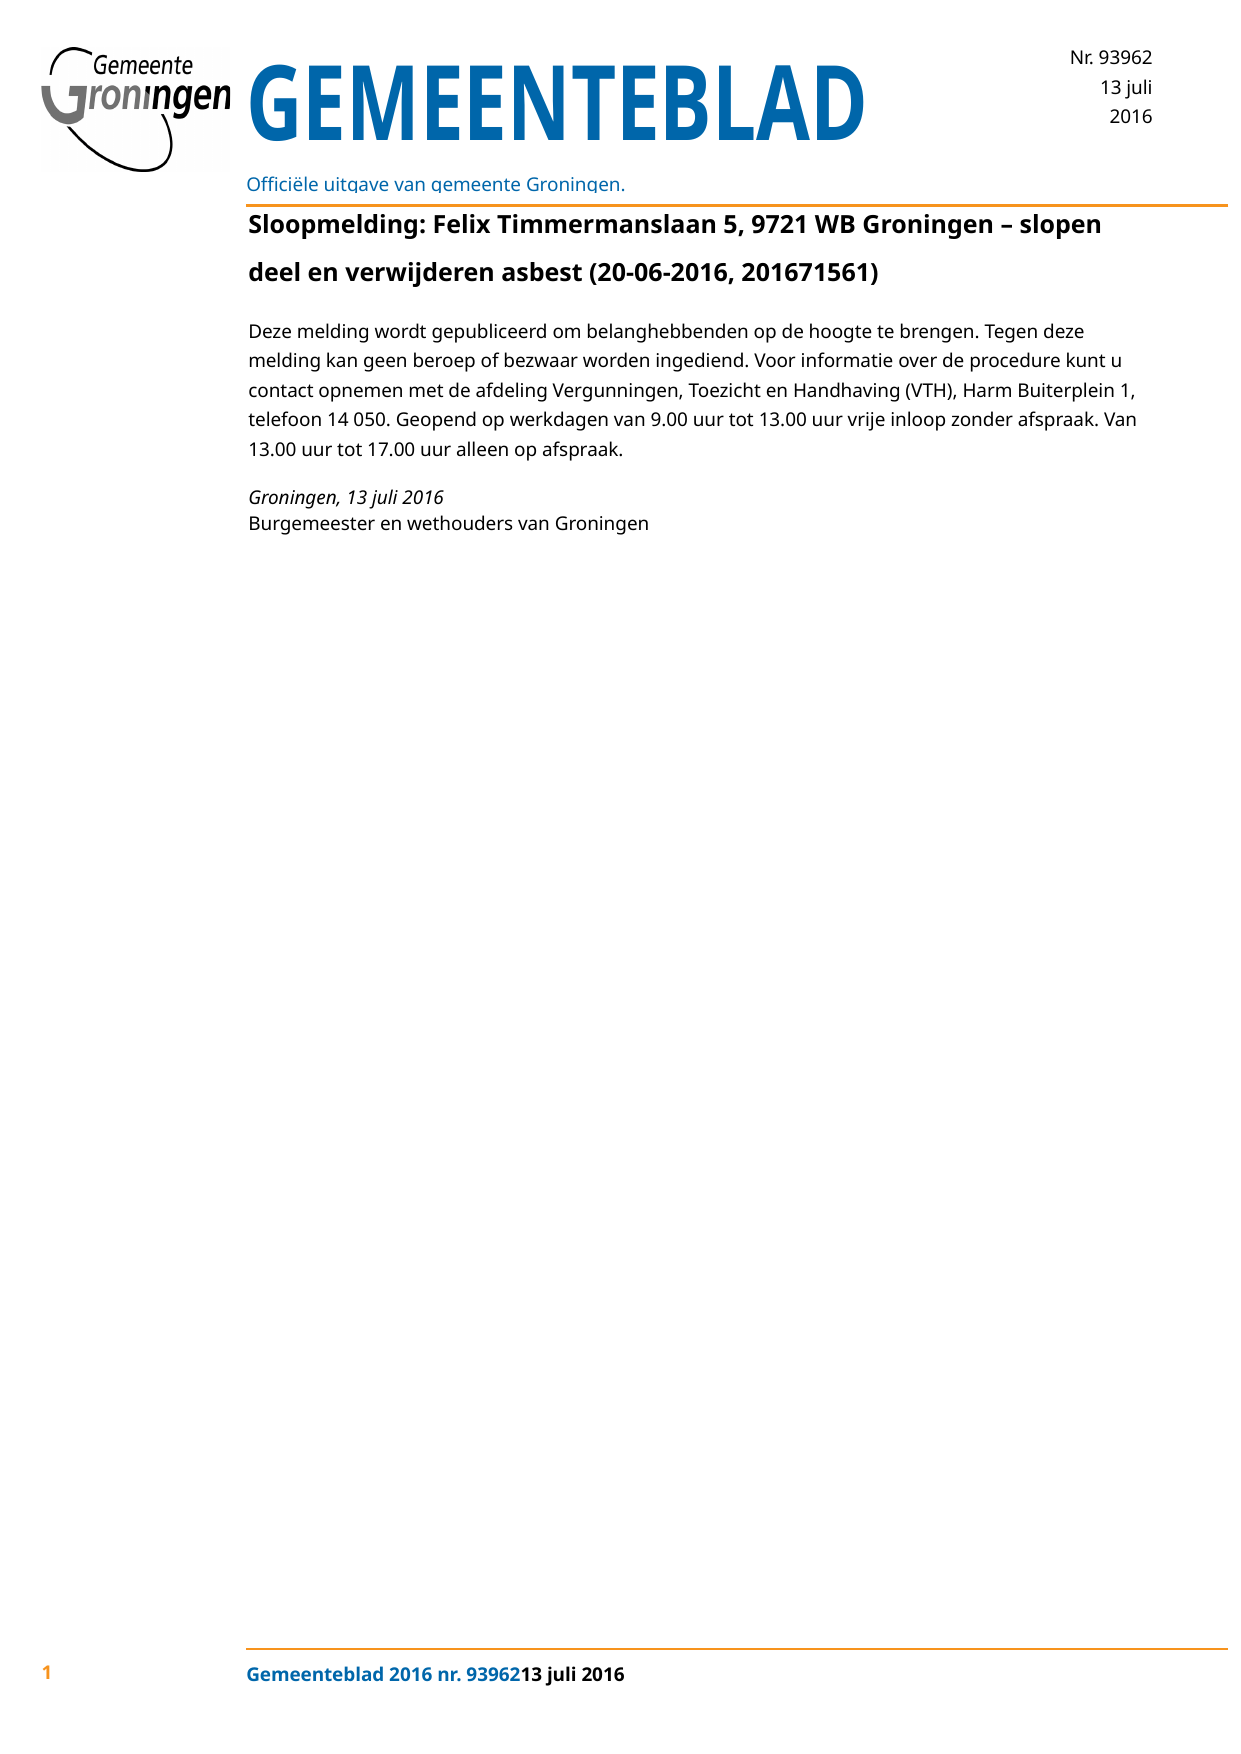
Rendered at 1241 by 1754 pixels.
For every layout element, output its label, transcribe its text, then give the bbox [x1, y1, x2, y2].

text Deze melding wordt gepubliceerd om belanghebbenden op de hoogte te brengen. Tegen deze melding kan geen beroep of bezwaar worden ingediend. Voor informatie over de procedure kunt u contact opnemen met de afdeling Vergunningen, Toezicht en Handhaving (VTH), Harm Buiterplein 1, telefoon 14 050. Geopend op werkdagen van 9.00 uur tot 13.00 uur vrije inloop zonder afspraak. Van 13.00 uur tot 17.00 uur alleen op afspraak. [248, 318, 1152, 462]
text Groningen, 13 juli 2016 [248, 484, 1152, 510]
text Burgemeester en wethouders van Groningen [248, 510, 1152, 536]
text Sloopmelding: Felix Timmermanslaan 5, 9721 WB Groningen – slopen deel en verwijderen asbest (20-06-2016, 201671561) [248, 207, 1152, 288]
picture [41, 47, 231, 172]
